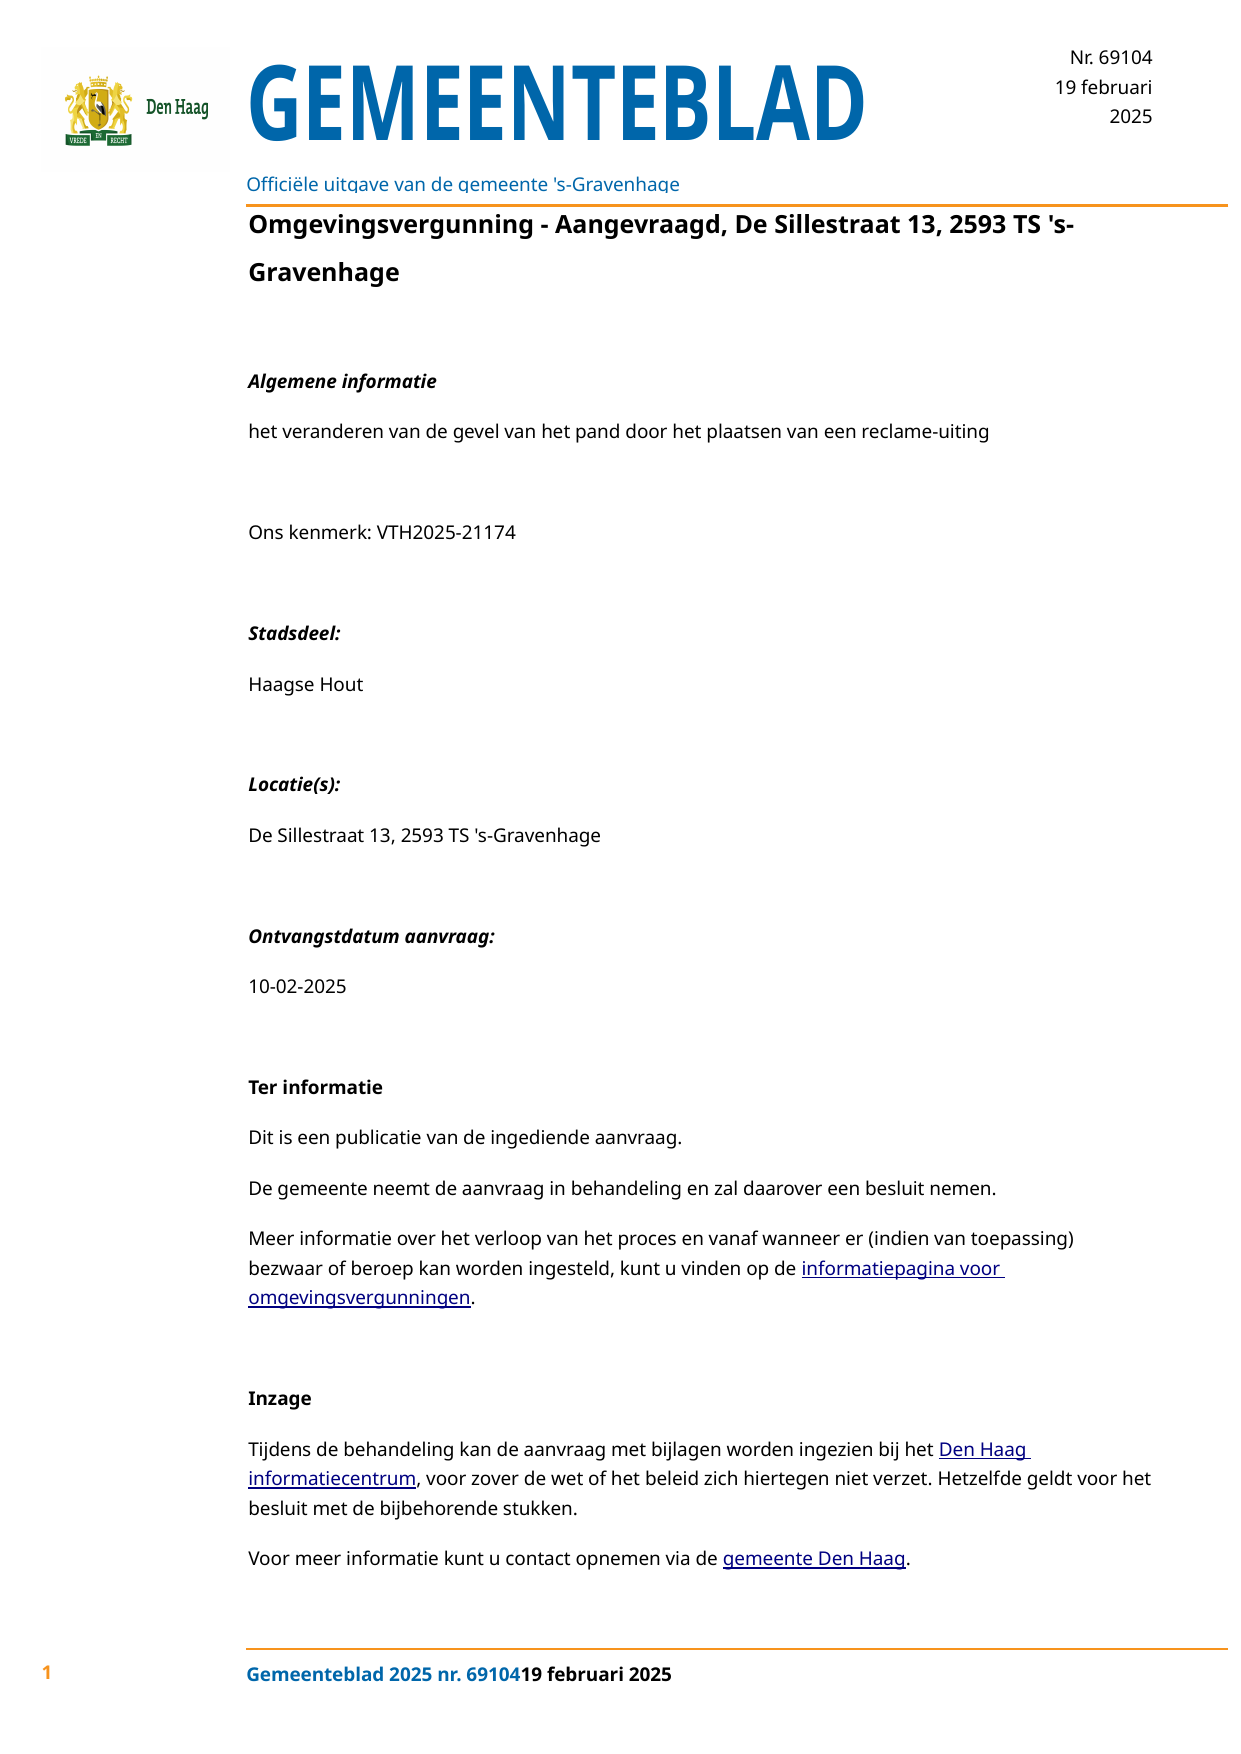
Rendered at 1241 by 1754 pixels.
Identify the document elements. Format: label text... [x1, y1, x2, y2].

text De gemeente neemt de aanvraag in behandeling en zal daarover een besluit nemen. [248, 1175, 1152, 1201]
text het veranderen van de gevel van het pand door het plaatsen van een reclame-uiting [248, 419, 1152, 444]
text Meer informatie over het verloop van het proces en vanaf wanneer er (indien van toepassing) bezwaar of beroep kan worden ingesteld, kunt u vinden op de informatiepagina voor omgevingsvergunningen. [248, 1225, 1152, 1310]
text Ter informatie [248, 1074, 1152, 1100]
text Ontvangstdatum aanvraag: [248, 923, 1152, 949]
text Locatie(s): [248, 772, 1152, 797]
text Tijdens de behandeling kan de aanvraag met bijlagen worden ingezien bij het Den Haag informatiecentrum, voor zover de wet of het beleid zich hiertegen niet verzet. Hetzelfde geldt voor het besluit met de bijbehorende stukken. [248, 1436, 1152, 1521]
text Dit is een publicatie van de ingediende aanvraag. [248, 1124, 1152, 1150]
text Inzage [248, 1385, 1152, 1411]
text Omgevingsvergunning - Aangevraagd, De Sillestraat 13, 2593 TS 's-Gravenhage [248, 207, 1152, 288]
text Voor meer informatie kunt u contact opnemen via de gemeente Den Haag. [248, 1545, 1152, 1571]
text De Sillestraat 13, 2593 TS 's-Gravenhage [248, 822, 1152, 848]
text Haagse Hout [248, 671, 1152, 697]
picture [41, 47, 231, 172]
text Stadsdeel: [248, 620, 1152, 646]
text Ons kenmerk: VTH2025-21174 [248, 519, 1152, 545]
text 10-02-2025 [248, 973, 1152, 999]
text Algemene informatie [248, 368, 1152, 394]
